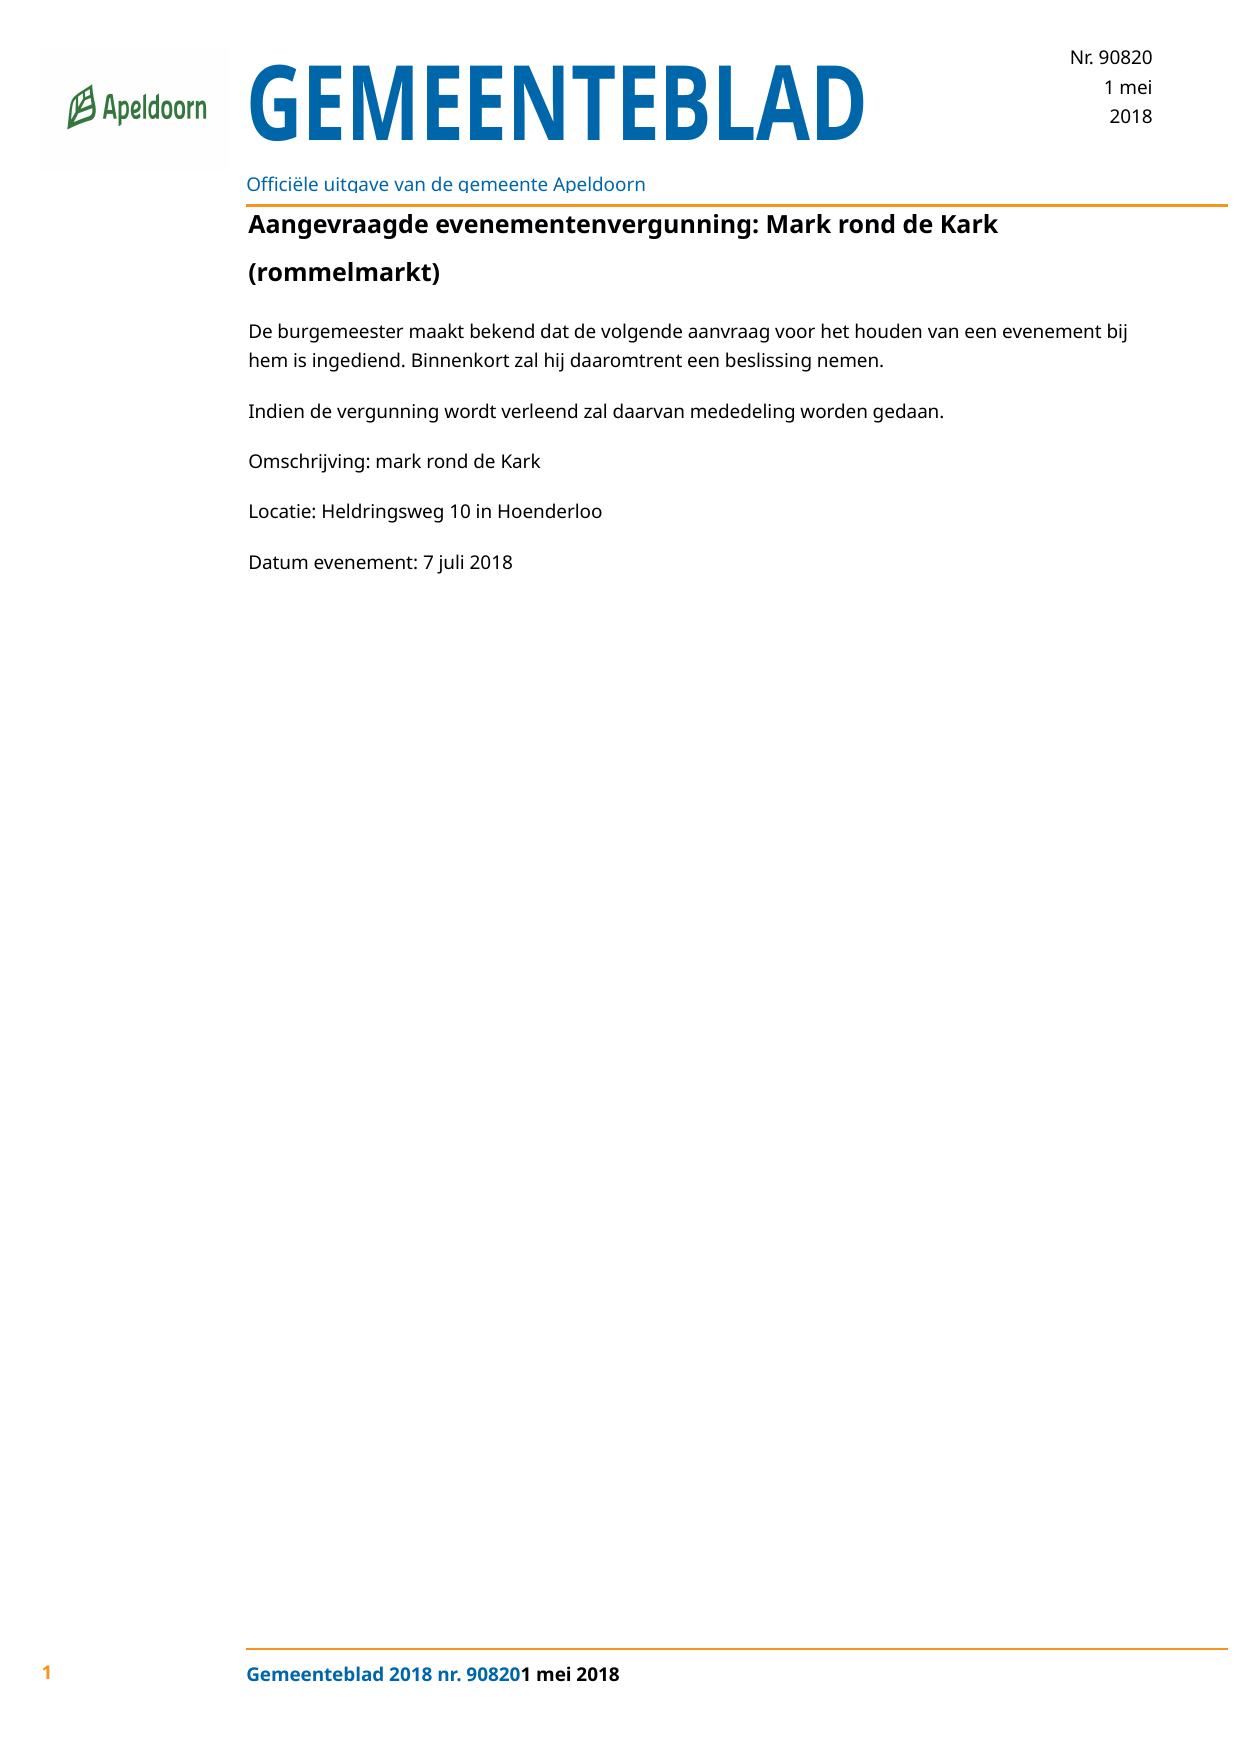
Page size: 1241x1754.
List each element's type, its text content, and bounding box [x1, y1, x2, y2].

picture [41, 47, 231, 172]
text Indien de vergunning wordt verleend zal daarvan mededeling worden gedaan. [248, 398, 1152, 424]
text De burgemeester maakt bekend dat de volgende aanvraag voor het houden van een evenement bij hem is ingediend. Binnenkort zal hij daaromtrent een beslissing nemen. [248, 318, 1152, 373]
text Omschrijving: mark rond de Kark [248, 448, 1152, 474]
text Datum evenement: 7 juli 2018 [248, 549, 1152, 575]
text Locatie: Heldringsweg 10 in Hoenderloo [248, 499, 1152, 524]
text Aangevraagde evenementenvergunning: Mark rond de Kark (rommelmarkt) [248, 207, 1152, 288]
